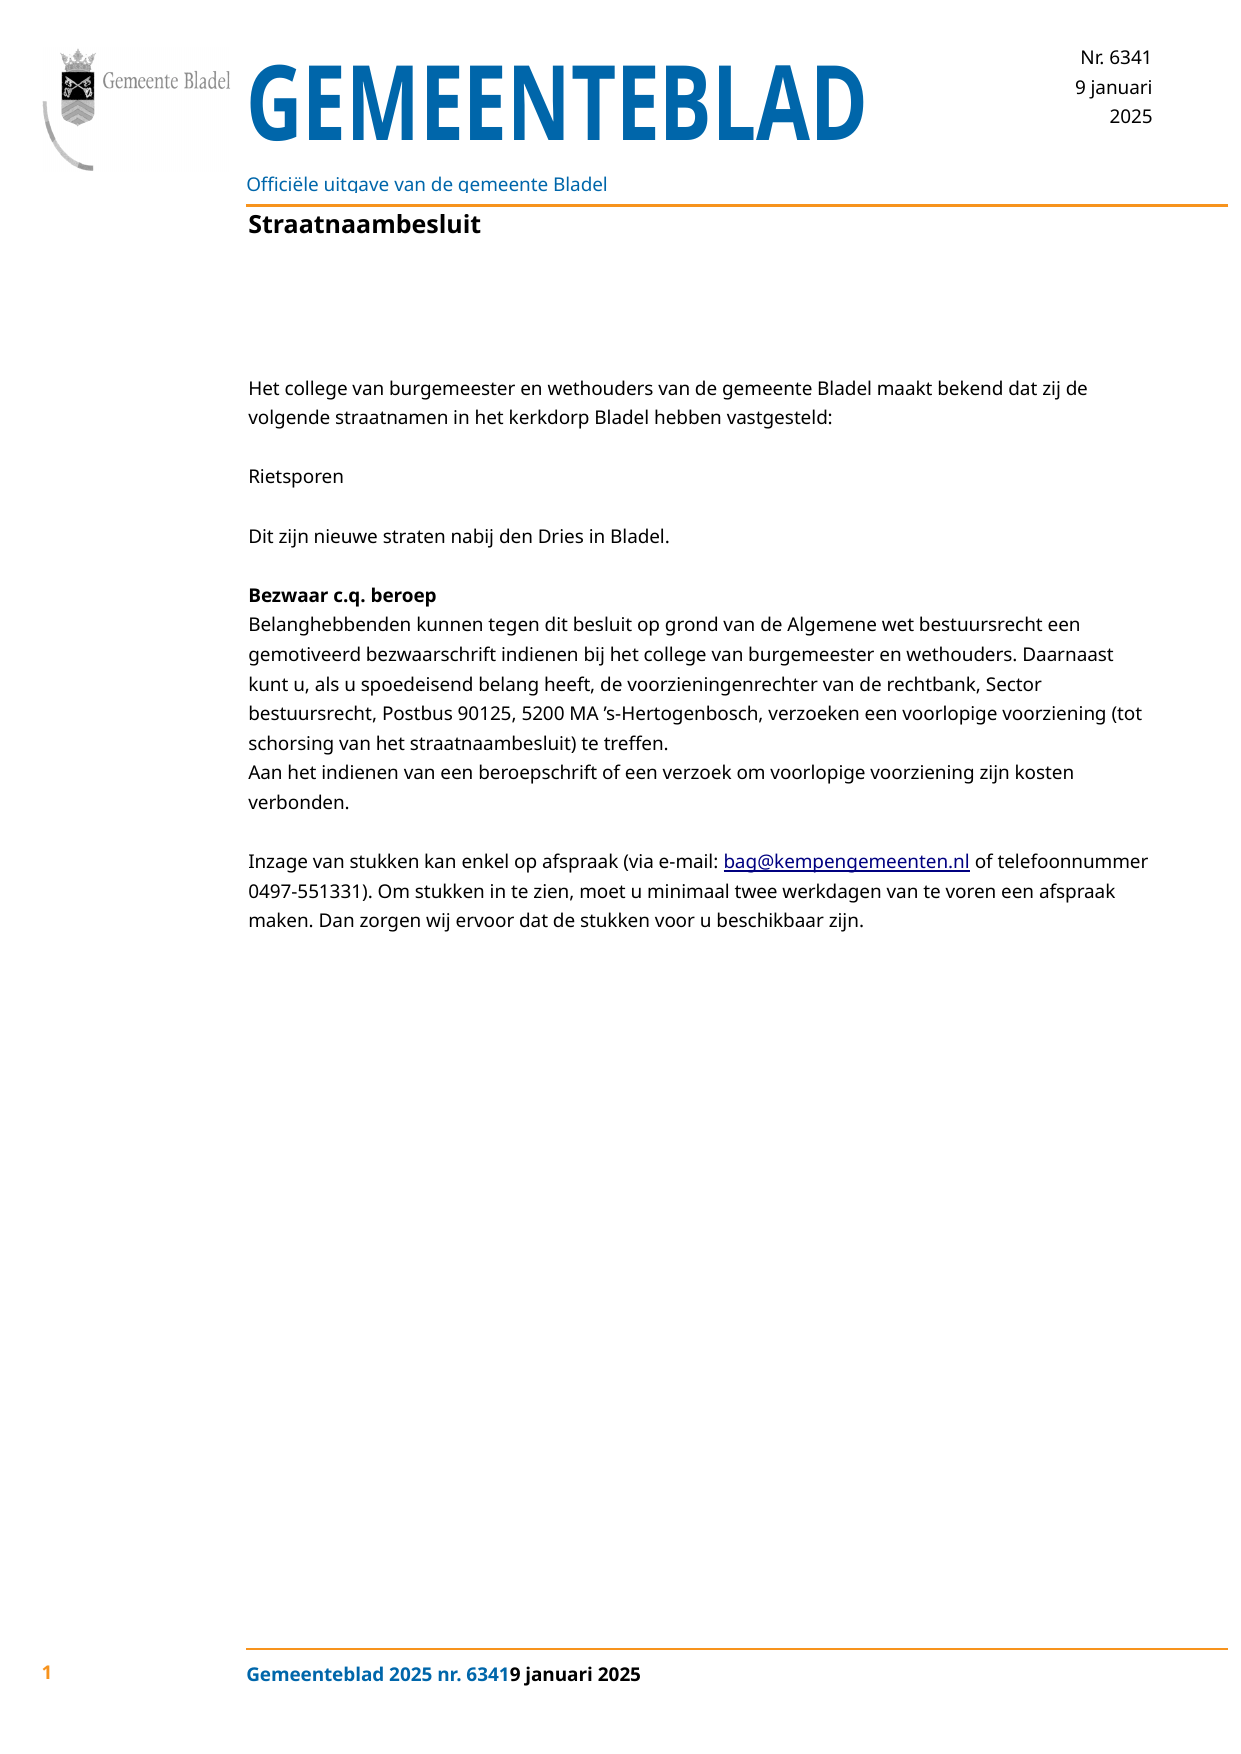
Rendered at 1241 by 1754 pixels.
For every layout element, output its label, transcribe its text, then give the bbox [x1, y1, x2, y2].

text Straatnaambesluit [248, 207, 1152, 241]
text Inzage van stukken kan enkel op afspraak (via e-mail: bag@kempengemeenten.nl of telefoonnummer 0497-551331). Om stukken in te zien, moet u minimaal twee werkdagen van te voren een afspraak maken. Dan zorgen wij ervoor dat de stukken voor u beschikbaar zijn. [248, 848, 1152, 933]
text Rietsporen [248, 464, 1152, 489]
text Dit zijn nieuwe straten nabij den Dries in Bladel. [248, 523, 1152, 548]
text Bezwaar c.q. beroep [248, 582, 1152, 608]
picture [41, 47, 231, 172]
text Aan het indienen van een beroepschrift of een verzoek om voorlopige voorziening zijn kosten verbonden. [248, 759, 1152, 815]
text Het college van burgemeester en wethouders van de gemeente Bladel maakt bekend dat zij de volgende straatnamen in het kerkdorp Bladel hebben vastgesteld: [248, 375, 1152, 430]
text Belanghebbenden kunnen tegen dit besluit op grond van de Algemene wet bestuursrecht een gemotiveerd bezwaarschrift indienen bij het college van burgemeester en wethouders. Daarnaast kunt u, als u spoedeisend belang heeft, de voorzieningenrechter van de rechtbank, Sector bestuursrecht, Postbus 90125, 5200 MA ’s-Hertogenbosch, verzoeken een voorlopige voorziening (tot schorsing van het straatnaambesluit) te treffen. [248, 612, 1152, 756]
